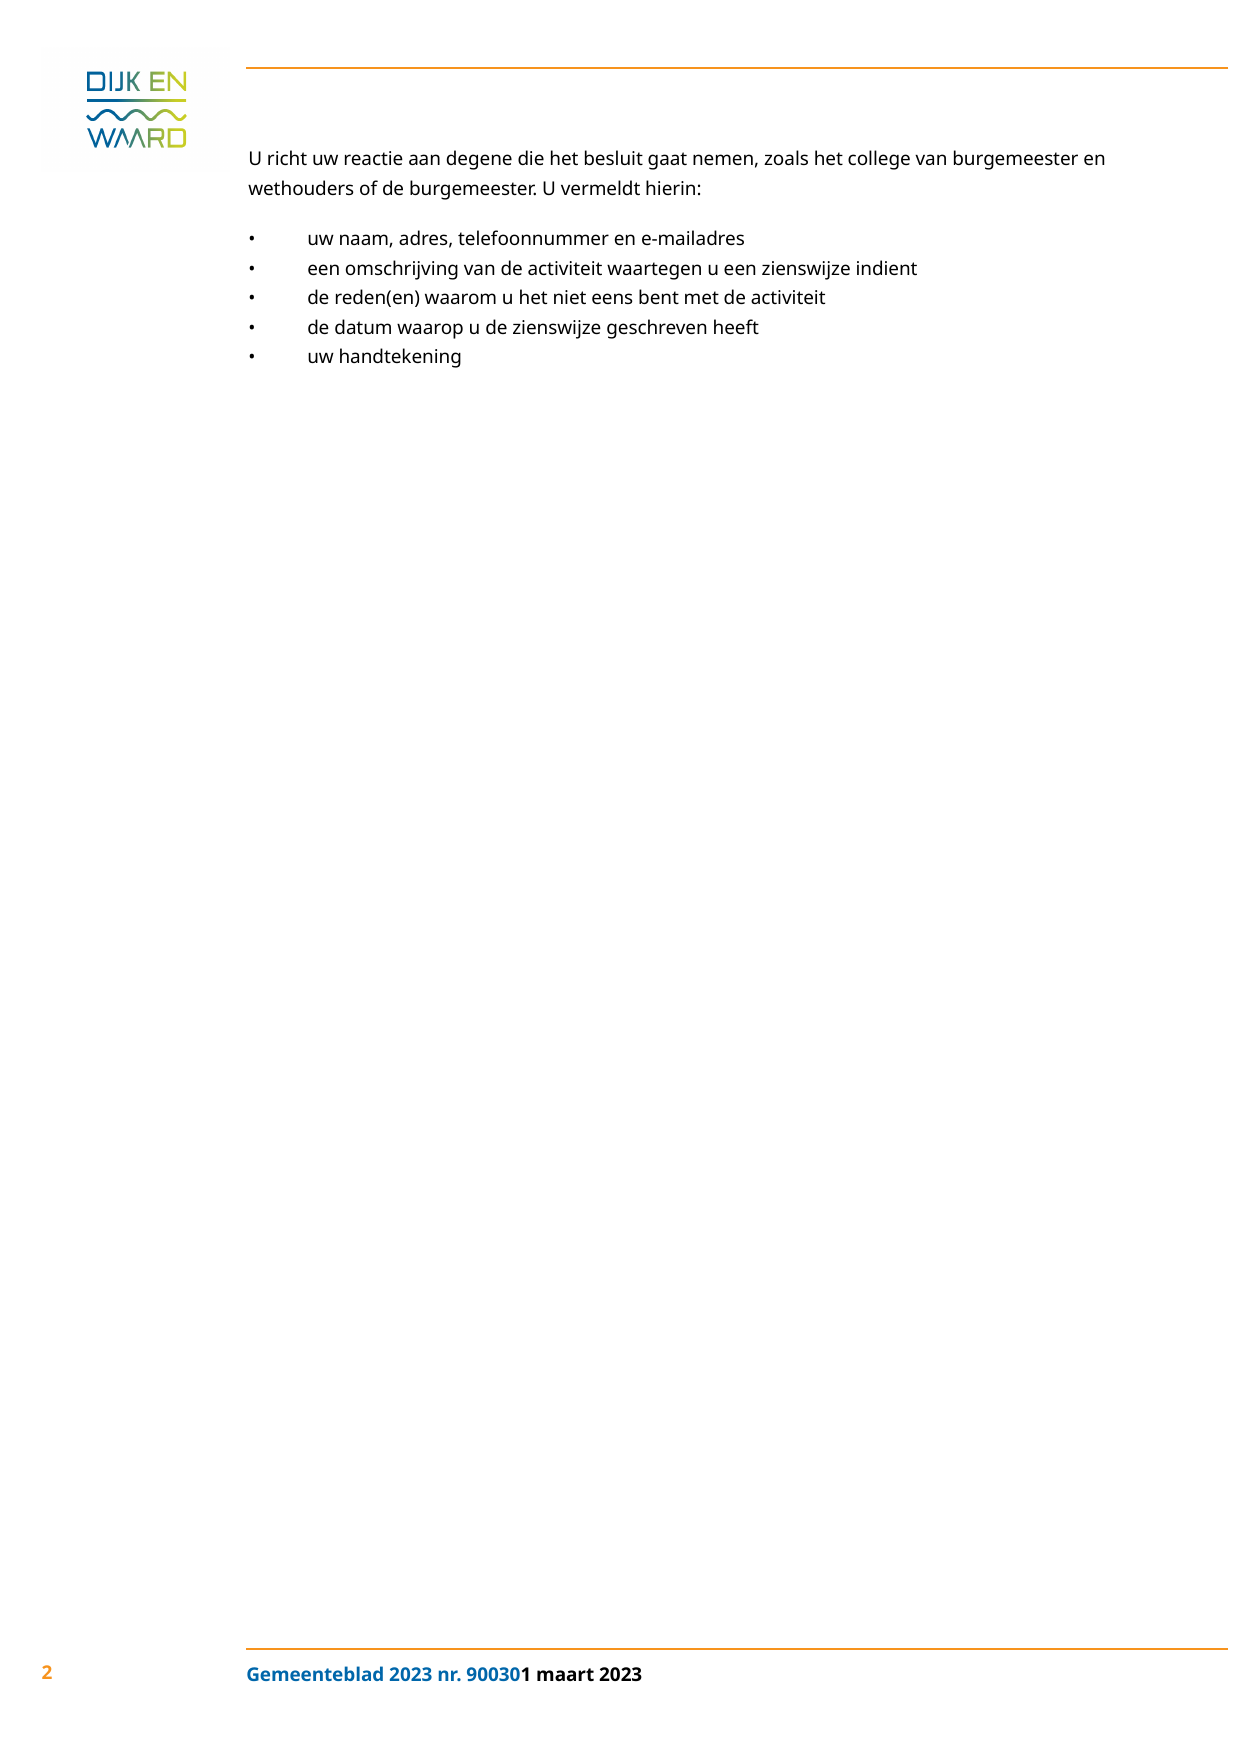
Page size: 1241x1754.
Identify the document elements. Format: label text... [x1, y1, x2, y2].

list de reden(en) waarom u het niet eens bent met de activiteit [248, 284, 1152, 310]
text ﻿ [248, 474, 1152, 503]
picture [41, 47, 231, 172]
list de datum waarop u de zienswijze geschreven heeft [248, 314, 1152, 340]
list uw naam, adres, telefoonnummer en e-mailadres [248, 225, 1152, 251]
list uw handtekening [248, 343, 1152, 369]
list een omschrijving van de activiteit waartegen u een zienswijze indient [248, 255, 1152, 281]
text U richt uw reactie aan degene die het besluit gaat nemen, zoals het college van burgemeester en wethouders of de burgemeester. U vermeldt hierin: [248, 145, 1152, 201]
